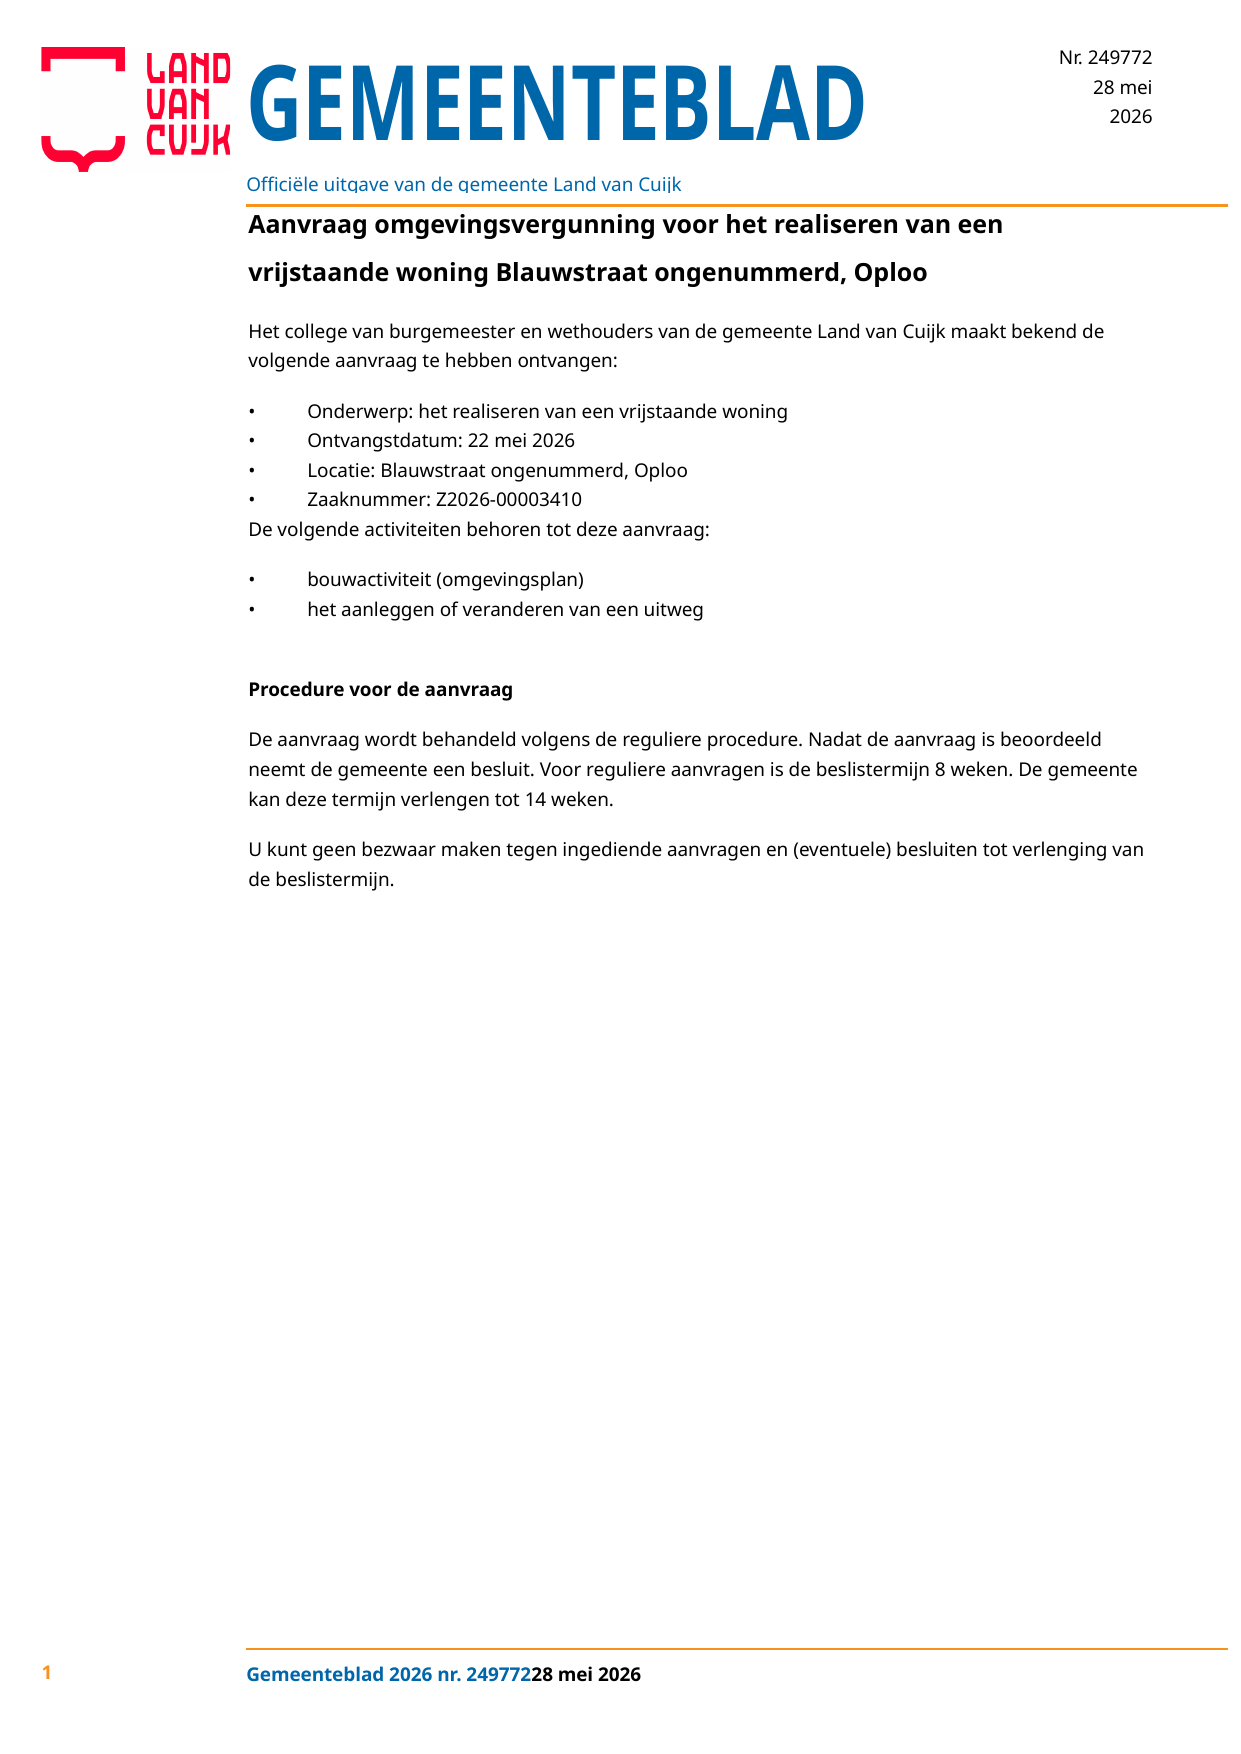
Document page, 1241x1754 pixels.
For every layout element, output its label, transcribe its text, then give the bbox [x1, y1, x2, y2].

list bouwactiviteit (omgevingsplan) [248, 567, 1152, 592]
text De volgende activiteiten behoren tot deze aanvraag: [248, 516, 1152, 542]
text Het college van burgemeester en wethouders van de gemeente Land van Cuijk maakt bekend de volgende aanvraag te hebben ontvangen: [248, 318, 1152, 373]
list Zaaknummer: Z2026-00003410 [248, 487, 1152, 512]
text De aanvraag wordt behandeld volgens de reguliere procedure. Nadat de aanvraag is beoordeeld neemt de gemeente een besluit. Voor reguliere aanvragen is de beslistermijn 8 weken. De gemeente kan deze termijn verlengen tot 14 weken. [248, 727, 1152, 812]
list het aanleggen of veranderen van een uitweg [248, 596, 1152, 622]
picture [41, 47, 231, 172]
text Procedure voor de aanvraag [248, 676, 1152, 702]
list Locatie: Blauwstraat ongenummerd, Oploo [248, 457, 1152, 483]
text U kunt geen bezwaar maken tegen ingediende aanvragen en (eventuele) besluiten tot verlenging van de beslistermijn. [248, 836, 1152, 892]
list Ontvangstdatum: 22 mei 2026 [248, 427, 1152, 453]
list Onderwerp: het realiseren van een vrijstaande woning [248, 398, 1152, 424]
text Aanvraag omgevingsvergunning voor het realiseren van een vrijstaande woning Blauwstraat ongenummerd, Oploo [248, 207, 1152, 288]
